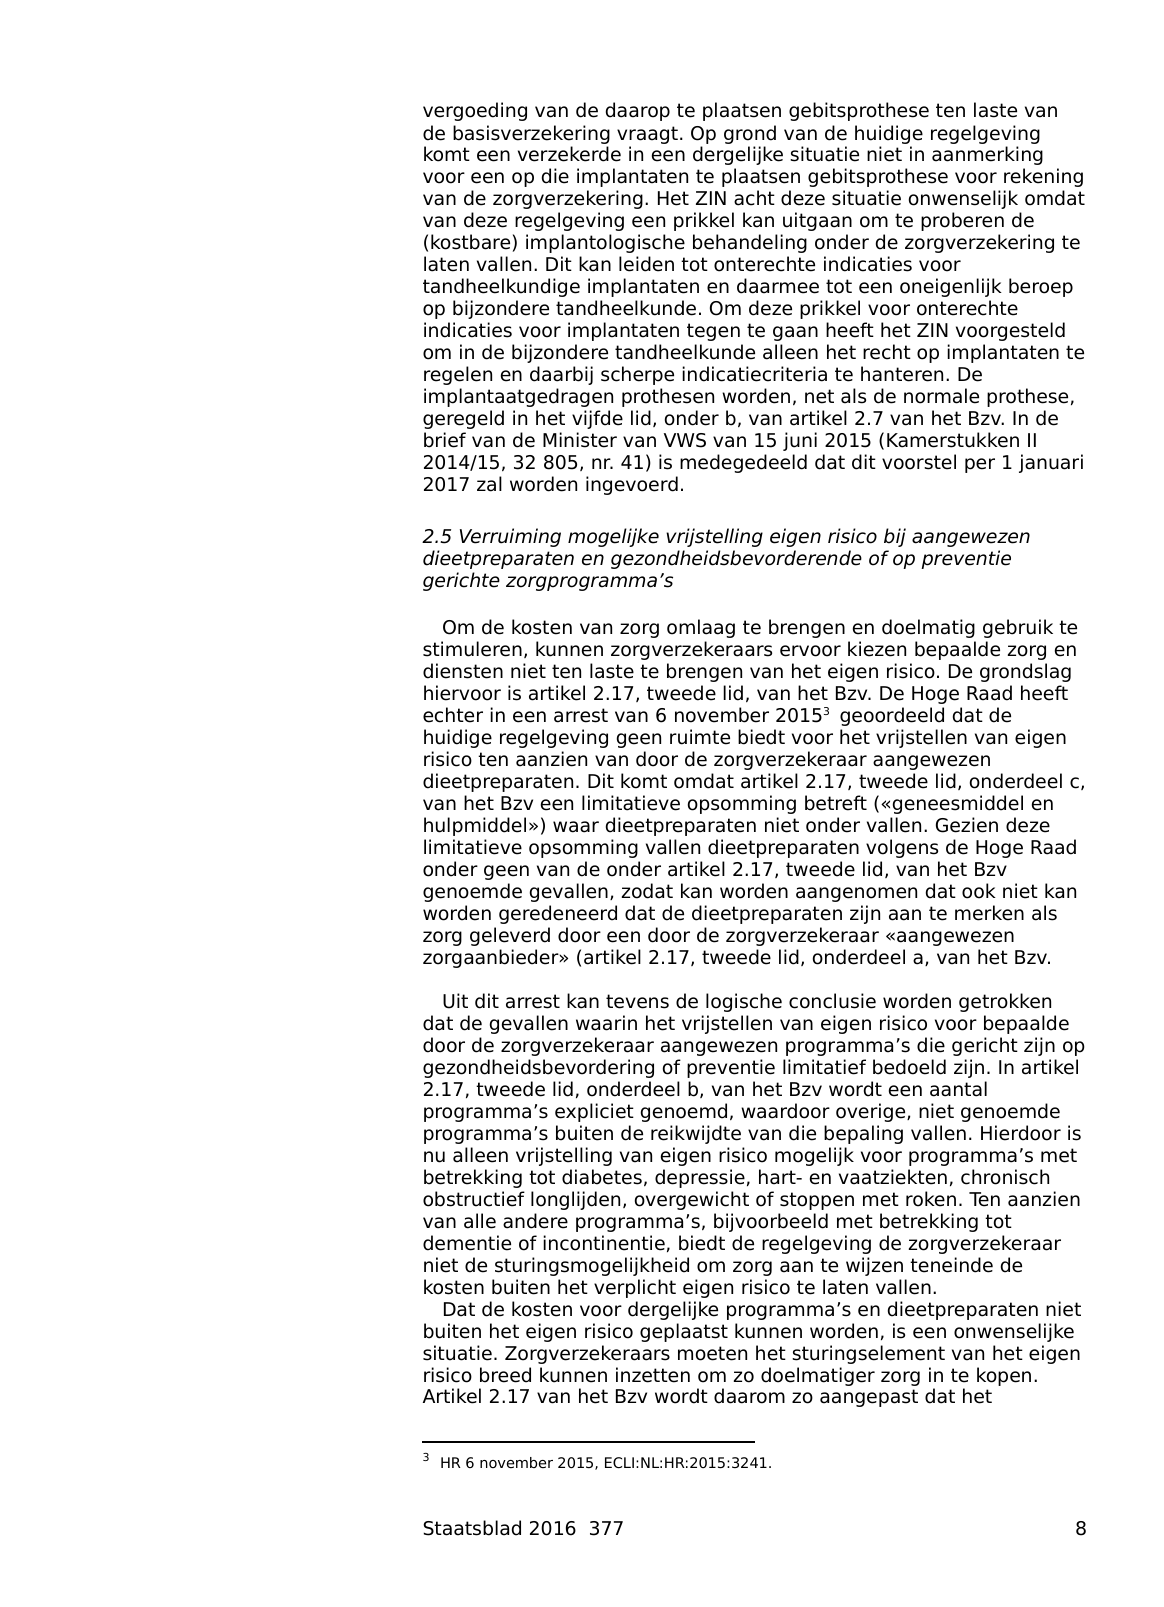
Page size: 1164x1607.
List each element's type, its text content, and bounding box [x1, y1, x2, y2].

text Om de kosten van zorg omlaag te brengen en doelmatig gebruik te stimuleren, kunnen zorgverzekeraars ervoor kiezen bepaalde zorg en diensten niet ten laste te brengen van het eigen risico. De grondslag hiervoor is artikel 2.17, tweede lid, van het Bzv. De Hoge Raad heeft echter in een arrest van 6 november 2015 geoordeeld dat de huidige regelgeving geen ruimte biedt voor het vrijstellen van eigen risico ten aanzien van door de zorgverzekeraar aangewezen dieetpreparaten. Dit komt omdat artikel 2.17, tweede lid, onderdeel c, van het Bzv een limitatieve opsomming betreft («geneesmiddel en hulpmiddel») waar dieetpreparaten niet onder vallen. Gezien deze limitatieve opsomming vallen dieetpreparaten volgens de Hoge Raad onder geen van de onder artikel 2.17, tweede lid, van het Bzv genoemde gevallen, zodat kan worden aangenomen dat ook niet kan worden geredeneerd dat de dieetpreparaten zijn aan te merken als zorg geleverd door een door de zorgverzekeraar «aangewezen zorgaanbieder» (artikel 2.17, tweede lid, onderdeel a, van het Bzv. [422, 617, 1087, 969]
text Dat de kosten voor dergelijke programma’s en dieetpreparaten niet buiten het eigen risico geplaatst kunnen worden, is een onwenselijke situatie. Zorgverzekeraars moeten het sturingselement van het eigen risico breed kunnen inzetten om zo doelmatiger zorg in te kopen. Artikel 2.17 van het Bzv wordt daarom zo aangepast dat het [422, 1298, 1087, 1408]
text HR 6 november 2015, ECLI:NL:HR:2015:3241. [422, 1451, 1087, 1473]
text Uit dit arrest kan tevens de logische conclusie worden getrokken dat de gevallen waarin het vrijstellen van eigen risico voor bepaalde door de zorgverzekeraar aangewezen programma’s die gericht zijn op gezondheidsbevordering of preventie limitatief bedoeld zijn. In artikel 2.17, tweede lid, onderdeel b, van het Bzv wordt een aantal programma’s expliciet genoemd, waardoor overige, niet genoemde programma’s buiten de reikwijdte van die bepaling vallen. Hierdoor is nu alleen vrijstelling van eigen risico mogelijk voor programma’s met betrekking tot diabetes, depressie, hart- en vaatziekten, chronisch obstructief longlijden, overgewicht of stoppen met roken. Ten aanzien van alle andere programma’s, bijvoorbeeld met betrekking tot dementie of incontinentie, biedt de regelgeving de zorgverzekeraar niet de sturingsmogelijkheid om zorg aan te wijzen teneinde de kosten buiten het verplicht eigen risico te laten vallen. [422, 991, 1087, 1298]
subtitle 2.5 Verruiming mogelijke vrijstelling eigen risico bij aangewezen dieetpreparaten en gezondheidsbevorderende of op preventie gerichte zorgprogramma’s [422, 526, 1087, 592]
text vergoeding van de daarop te plaatsen gebitsprothese ten laste van de basisverzekering vraagt. Op grond van de huidige regelgeving komt een verzekerde in een dergelijke situatie niet in aanmerking voor een op die implantaten te plaatsen gebitsprothese voor rekening van de zorgverzekering. Het ZIN acht deze situatie onwenselijk omdat van deze regelgeving een prikkel kan uitgaan om te proberen de (kostbare) implantologische behandeling onder de zorgverzekering te laten vallen. Dit kan leiden tot onterechte indicaties voor tandheelkundige implantaten en daarmee tot een oneigenlijk beroep op bijzondere tandheelkunde. Om deze prikkel voor onterechte indicaties voor implantaten tegen te gaan heeft het ZIN voorgesteld om in de bijzondere tandheelkunde alleen het recht op implantaten te regelen en daarbij scherpe indicatiecriteria te hanteren. De implantaatgedragen prothesen worden, net als de normale prothese, geregeld in het vijfde lid, onder b, van artikel 2.7 van het Bzv. In de brief van de Minister van VWS van 15 juni 2015 (Kamerstukken II 2014/15, 32 805, nr. 41) is medegedeeld dat dit voorstel per 1 januari 2017 zal worden ingevoerd. [422, 100, 1087, 496]
